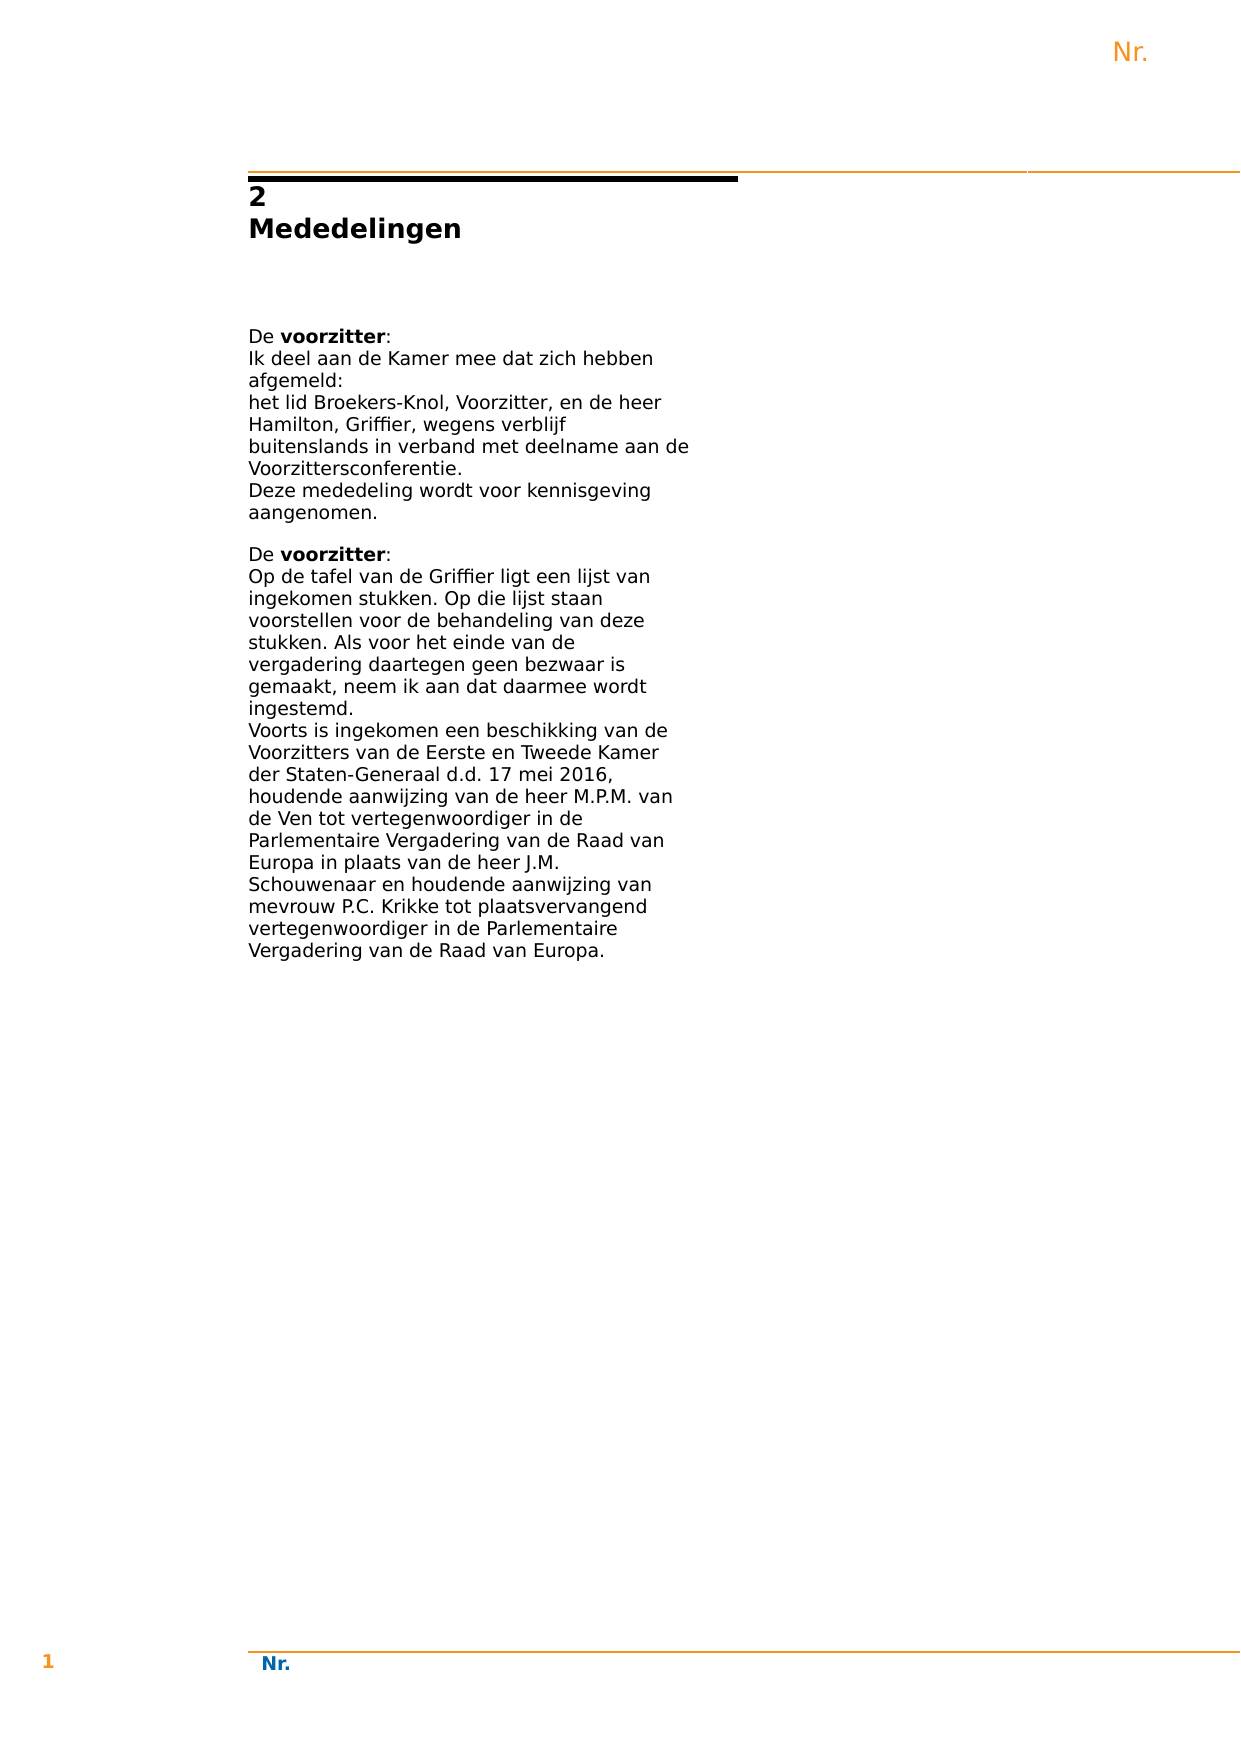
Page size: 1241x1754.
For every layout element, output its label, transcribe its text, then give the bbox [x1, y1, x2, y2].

text Voorts is ingekomen een beschikking van de Voorzitters van de Eerste en Tweede Kamer der Staten-Generaal d.d. 17 mei 2016, houdende aanwijzing van de heer M.P.M. van de Ven tot vertegenwoordiger in de Parlementaire Vergadering van de Raad van Europa in plaats van de heer J.M. Schouwenaar en houdende aanwijzing van mevrouw P.C. Krikke tot plaatsvervangend vertegenwoordiger in de Parlementaire Vergadering van de Raad van Europa. [248, 720, 691, 962]
text Deze mededeling wordt voor kennisgeving aangenomen. [248, 480, 691, 524]
title 2 Mededelingen [248, 182, 691, 244]
text De voorzitter: [248, 544, 691, 566]
text Op de tafel van de Griffier ligt een lijst van ingekomen stukken. Op die lijst staan voorstellen voor de behandeling van deze stukken. Als voor het einde van de vergadering daartegen geen bezwaar is gemaakt, neem ik aan dat daarmee wordt ingestemd. [248, 566, 691, 720]
text De voorzitter: [248, 326, 691, 348]
text Ik deel aan de Kamer mee dat zich hebben afgemeld: [248, 348, 691, 392]
text het lid Broekers-Knol, Voorzitter, en de heer Hamilton, Griffier, wegens verblijf buitenslands in verband met deelname aan de Voorzittersconferentie. [248, 392, 691, 480]
